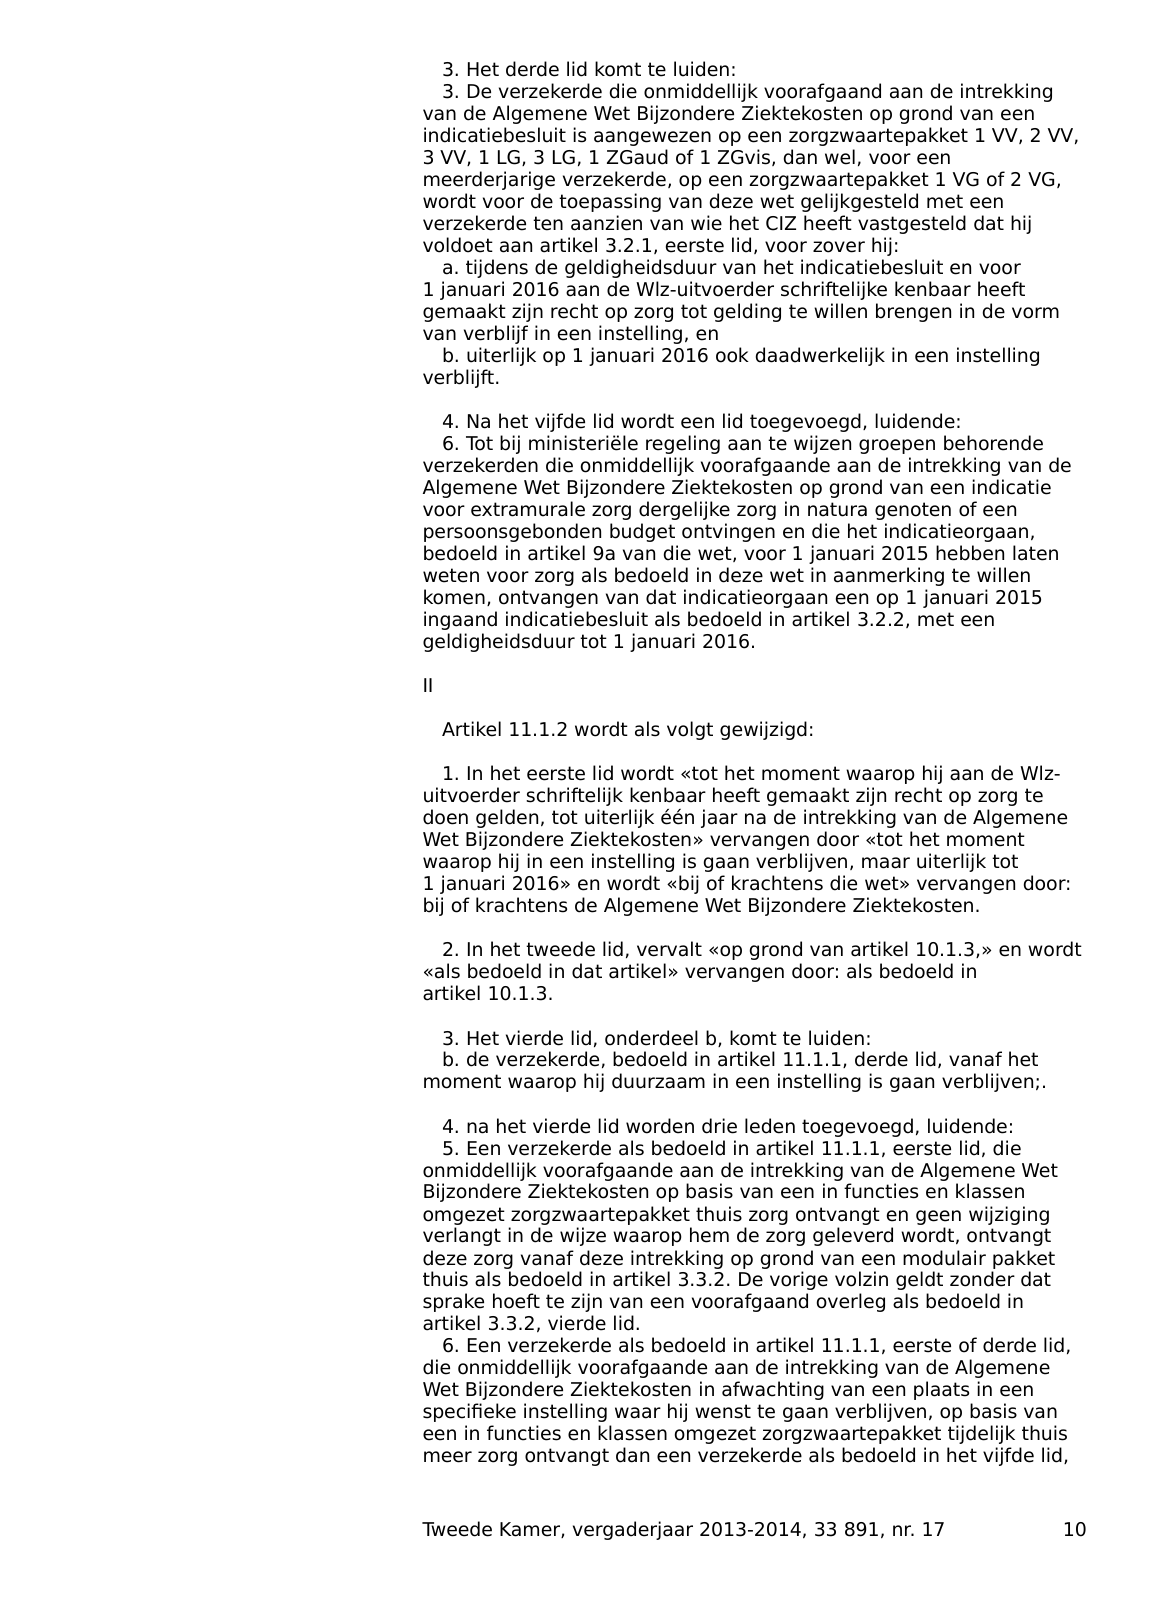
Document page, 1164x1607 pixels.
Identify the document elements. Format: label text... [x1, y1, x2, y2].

text 3. De verzekerde die onmiddellijk voorafgaand aan de intrekking van de Algemene Wet Bijzondere Ziektekosten op grond van een indicatiebesluit is aangewezen op een zorgzwaartepakket 1 VV, 2 VV, 3 VV, 1 LG, 3 LG, 1 ZGaud of 1 ZGvis, dan wel, voor een meerderjarige verzekerde, op een zorgzwaartepakket 1 VG of 2 VG, wordt voor de toepassing van deze wet gelijkgesteld met een verzekerde ten aanzien van wie het CIZ heeft vastgesteld dat hij voldoet aan artikel 3.2.1, eerste lid, voor zover hij: [422, 81, 1087, 257]
text 6. Een verzekerde als bedoeld in artikel 11.1.1, eerste of derde lid, die onmiddellijk voorafgaande aan de intrekking van de Algemene Wet Bijzondere Ziektekosten in afwachting van een plaats in een specifieke instelling waar hij wenst te gaan verblijven, op basis van een in functies en klassen omgezet zorgzwaartepakket tijdelijk thuis meer zorg ontvangt dan een verzekerde als bedoeld in het vijfde lid, [422, 1335, 1087, 1467]
text 4. Na het vijfde lid wordt een lid toegevoegd, luidende: [422, 411, 1087, 433]
text 5. Een verzekerde als bedoeld in artikel 11.1.1, eerste lid, die onmiddellijk voorafgaande aan de intrekking van de Algemene Wet Bijzondere Ziektekosten op basis van een in functies en klassen omgezet zorgzwaartepakket thuis zorg ontvangt en geen wijziging verlangt in de wijze waarop hem de zorg geleverd wordt, ontvangt deze zorg vanaf deze intrekking op grond van een modulair pakket thuis als bedoeld in artikel 3.3.2. De vorige volzin geldt zonder dat sprake hoeft te zijn van een voorafgaand overleg als bedoeld in artikel 3.3.2, vierde lid. [422, 1137, 1087, 1335]
text 3. Het derde lid komt te luiden: [422, 59, 1087, 81]
text 1. In het eerste lid wordt «tot het moment waarop hij aan de Wlz-uitvoerder schriftelijk kenbaar heeft gemaakt zijn recht op zorg te doen gelden, tot uiterlijk één jaar na de intrekking van de Algemene Wet Bijzondere Ziektekosten» vervangen door «tot het moment waarop hij in een instelling is gaan verblijven, maar uiterlijk tot 1 januari 2016» en wordt «bij of krachtens die wet» vervangen door: bij of krachtens de Algemene Wet Bijzondere Ziektekosten. [422, 763, 1087, 917]
text 6. Tot bij ministeriële regeling aan te wijzen groepen behorende verzekerden die onmiddellijk voorafgaande aan de intrekking van de Algemene Wet Bijzondere Ziektekosten op grond van een indicatie voor extramurale zorg dergelijke zorg in natura genoten of een persoonsgebonden budget ontvingen en die het indicatieorgaan, bedoeld in artikel 9a van die wet, voor 1 januari 2015 hebben laten weten voor zorg als bedoeld in deze wet in aanmerking te willen komen, ontvangen van dat indicatieorgaan een op 1 januari 2015 ingaand indicatiebesluit als bedoeld in artikel 3.2.2, met een geldigheidsduur tot 1 januari 2016. [422, 433, 1087, 653]
text b. de verzekerde, bedoeld in artikel 11.1.1, derde lid, vanaf het moment waarop hij duurzaam in een instelling is gaan verblijven;. [422, 1049, 1087, 1093]
subtitle II [422, 675, 1087, 697]
text 4. na het vierde lid worden drie leden toegevoegd, luidende: [422, 1116, 1087, 1137]
text a. tijdens de geldigheidsduur van het indicatiebesluit en voor 1 januari 2016 aan de Wlz-uitvoerder schriftelijke kenbaar heeft gemaakt zijn recht op zorg tot gelding te willen brengen in de vorm van verblijf in een instelling, en [422, 257, 1087, 345]
text Artikel 11.1.2 wordt als volgt gewijzigd: [422, 719, 1087, 741]
text 3. Het vierde lid, onderdeel b, komt te luiden: [422, 1027, 1087, 1049]
text b. uiterlijk op 1 januari 2016 ook daadwerkelijk in een instelling verblijft. [422, 345, 1087, 389]
text 2. In het tweede lid, vervalt «op grond van artikel 10.1.3,» en wordt «als bedoeld in dat artikel» vervangen door: als bedoeld in artikel 10.1.3. [422, 939, 1087, 1005]
